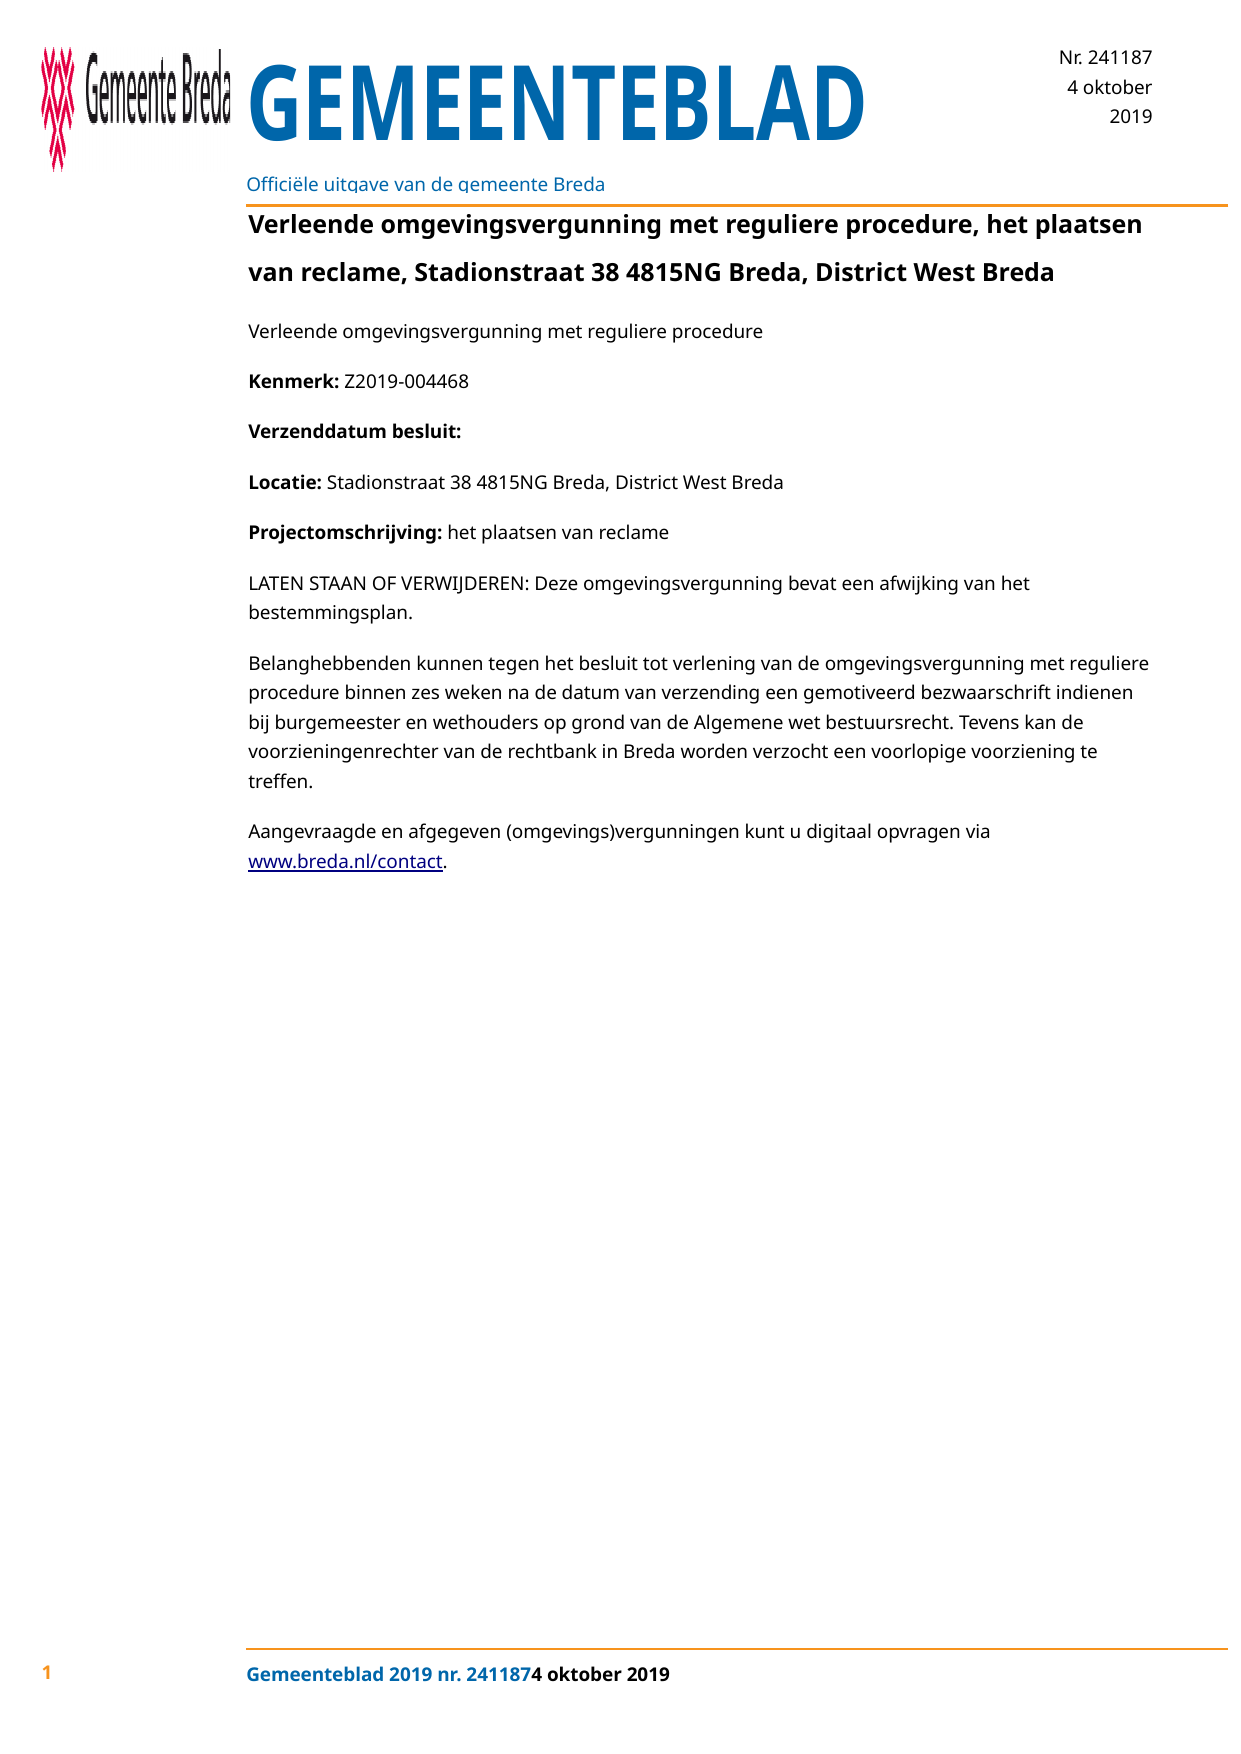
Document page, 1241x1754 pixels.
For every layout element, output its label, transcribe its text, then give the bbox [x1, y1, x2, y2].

text Projectomschrijving: het plaatsen van reclame [248, 519, 1152, 545]
text Belanghebbenden kunnen tegen het besluit tot verlening van de omgevingsvergunning met reguliere procedure binnen zes weken na de datum van verzending een gemotiveerd bezwaarschrift indienen bij burgemeester en wethouders op grond van de Algemene wet bestuursrecht. Tevens kan de voorzieningenrechter van de rechtbank in Breda worden verzocht een voorlopige voorziening te treffen. [248, 650, 1152, 794]
picture [41, 47, 231, 172]
text Verleende omgevingsvergunning met reguliere procedure [248, 318, 1152, 344]
text Verzenddatum besluit: [248, 419, 1152, 444]
text LATEN STAAN OF VERWIJDEREN: Deze omgevingsvergunning bevat een afwijking van het bestemmingsplan. [248, 570, 1152, 625]
text Verleende omgevingsvergunning met reguliere procedure, het plaatsen van reclame, Stadionstraat 38 4815NG Breda, District West Breda [248, 207, 1152, 288]
text Locatie: Stadionstraat 38 4815NG Breda, District West Breda [248, 469, 1152, 495]
text Kenmerk: Z2019-004468 [248, 368, 1152, 394]
text Aangevraagde en afgegeven (omgevings)vergunningen kunt u digitaal opvragen via www.breda.nl/contact. [248, 819, 1152, 874]
